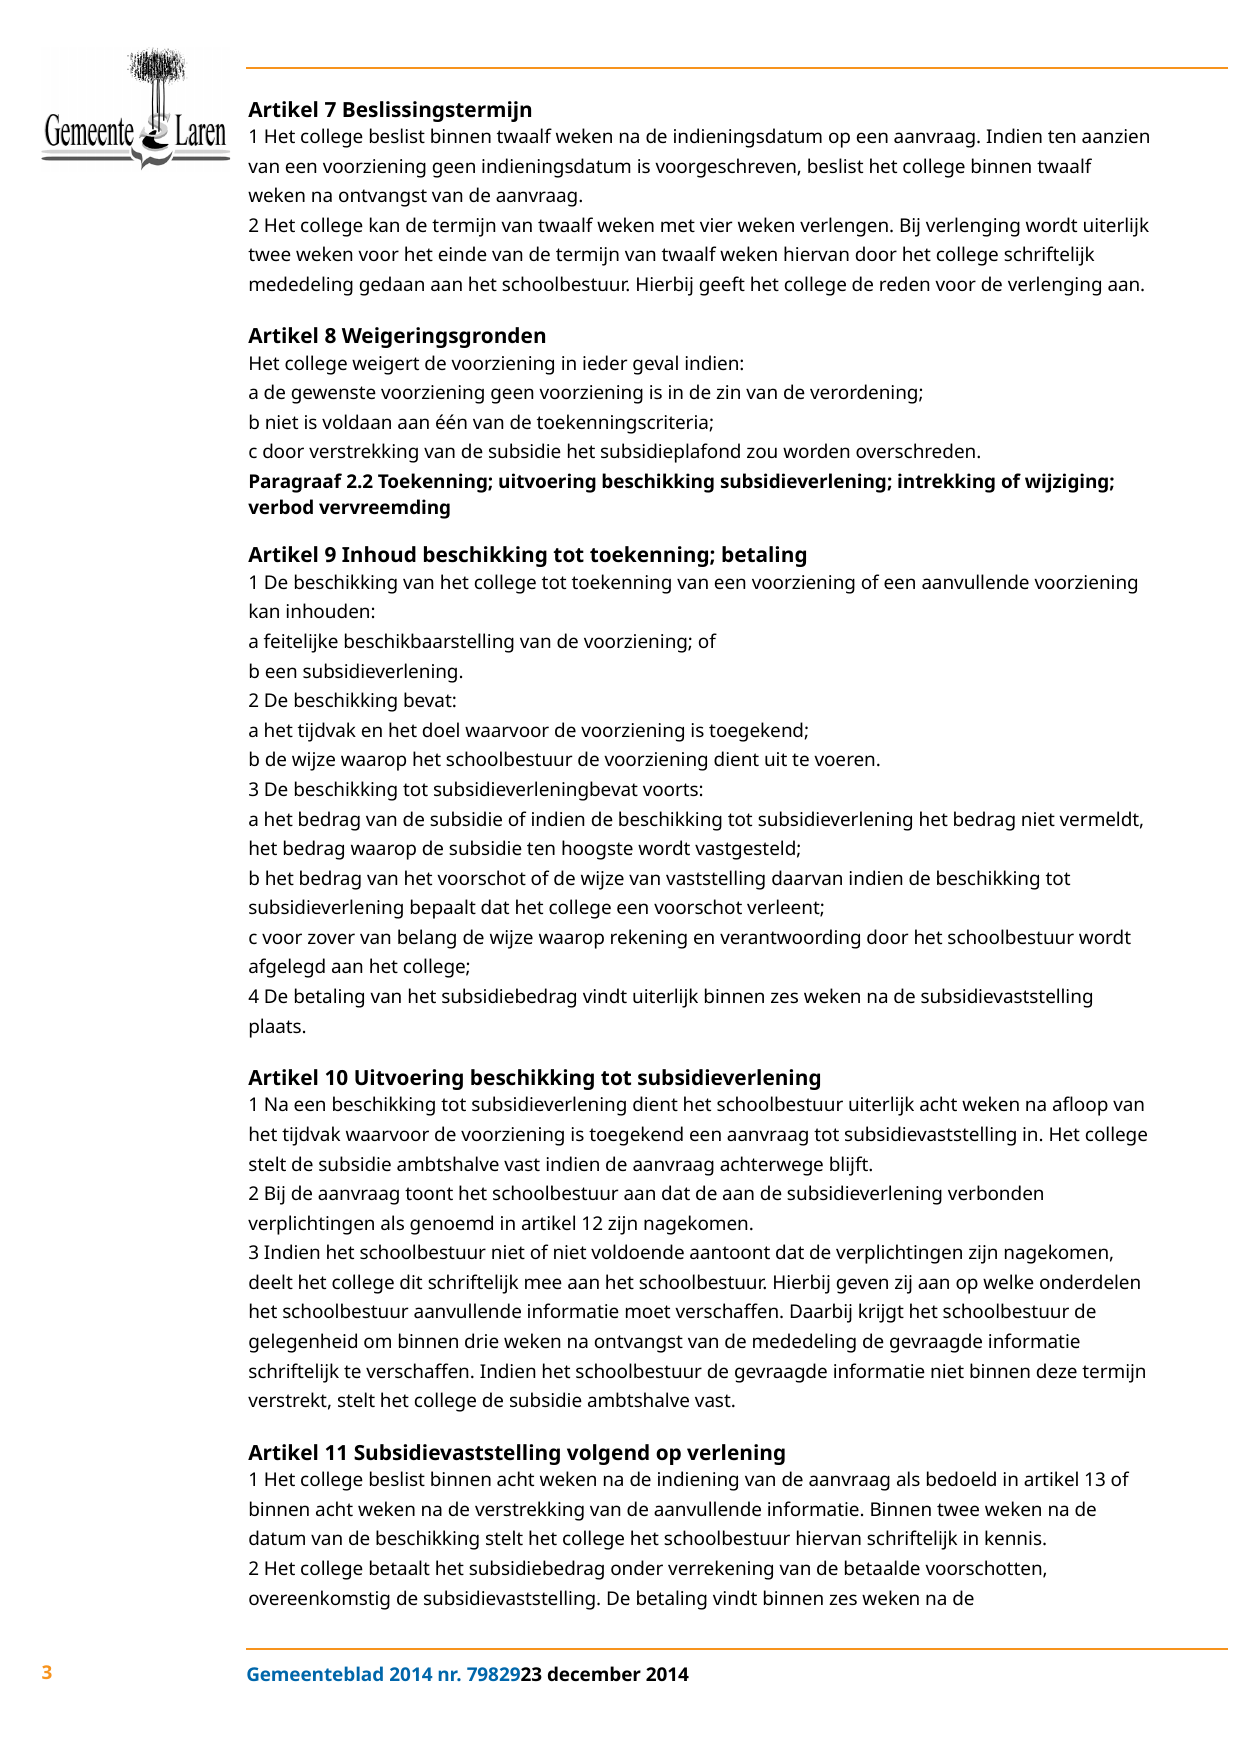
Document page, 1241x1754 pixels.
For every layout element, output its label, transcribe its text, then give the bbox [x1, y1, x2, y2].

text Het college weigert de voorziening in ieder geval indien: [248, 350, 1152, 376]
text a het tijdvak en het doel waarvoor de voorziening is toegekend; [248, 717, 1152, 743]
text b het bedrag van het voorschot of de wijze van vaststelling daarvan indien de beschikking tot subsidieverlening bepaalt dat het college een voorschot verleent; [248, 865, 1152, 920]
text Artikel 8 Weigeringsgronden [248, 322, 1152, 350]
text 3 De beschikking tot subsidieverleningbevat voorts: [248, 776, 1152, 802]
text 2 De beschikking bevat: [248, 687, 1152, 713]
text b de wijze waarop het schoolbestuur de voorziening dient uit te voeren. [248, 747, 1152, 772]
text 1 De beschikking van het college tot toekenning van een voorziening of een aanvullende voorziening kan inhouden: [248, 569, 1152, 624]
text b een subsidieverlening. [248, 658, 1152, 683]
text 2 Het college kan de termijn van twaalf weken met vier weken verlengen. Bij verlenging wordt uiterlijk twee weken voor het einde van de termijn van twaalf weken hiervan door het college schriftelijk mededeling gedaan aan het schoolbestuur. Hierbij geeft het college de reden voor de verlenging aan. [248, 212, 1152, 297]
text 1 Na een beschikking tot subsidieverlening dient het schoolbestuur uiterlijk acht weken na afloop van het tijdvak waarvoor de voorziening is toegekend een aanvraag tot subsidievaststelling in. Het college stelt de subsidie ambtshalve vast indien de aanvraag achterwege blijft. [248, 1092, 1152, 1177]
picture [41, 47, 231, 172]
text Paragraaf 2.2 Toekenning; uitvoering beschikking subsidieverlening; intrekking of wijziging; verbod vervreemding [248, 468, 1152, 520]
text Artikel 9 Inhoud beschikking tot toekenning; betaling [248, 541, 1152, 569]
text b niet is voldaan aan één van de toekenningscriteria; [248, 409, 1152, 435]
text 1 Het college beslist binnen twaalf weken na de indieningsdatum op een aanvraag. Indien ten aanzien van een voorziening geen indieningsdatum is voorgeschreven, beslist het college binnen twaalf weken na ontvangst van de aanvraag. [248, 123, 1152, 208]
text Artikel 10 Uitvoering beschikking tot subsidieverlening [248, 1063, 1152, 1092]
text 2 Het college betaalt het subsidiebedrag onder verrekening van de betaalde voorschotten, overeenkomstig de subsidievaststelling. De betaling vindt binnen zes weken na de [248, 1555, 1152, 1610]
text 3 Indien het schoolbestuur niet of niet voldoende aantoont dat de verplichtingen zijn nagekomen, deelt het college dit schriftelijk mee aan het schoolbestuur. Hierbij geven zij aan op welke onderdelen het schoolbestuur aanvullende informatie moet verschaffen. Daarbij krijgt het schoolbestuur de gelegenheid om binnen drie weken na ontvangst van de mededeling de gevraagde informatie schriftelijk te verschaffen. Indien het schoolbestuur de gevraagde informatie niet binnen deze termijn verstrekt, stelt het college de subsidie ambtshalve vast. [248, 1239, 1152, 1413]
text Artikel 7 Beslissingstermijn [248, 95, 1152, 123]
text c door verstrekking van de subsidie het subsidieplafond zou worden overschreden. [248, 439, 1152, 464]
text 2 Bij de aanvraag toont het schoolbestuur aan dat de aan de subsidieverlening verbonden verplichtingen als genoemd in artikel 12 zijn nagekomen. [248, 1180, 1152, 1236]
text Artikel 11 Subsidievaststelling volgend op verlening [248, 1438, 1152, 1466]
text c voor zover van belang de wijze waarop rekening en verantwoording door het schoolbestuur wordt afgelegd aan het college; [248, 924, 1152, 979]
text 4 De betaling van het subsidiebedrag vindt uiterlijk binnen zes weken na de subsidievaststelling plaats. [248, 983, 1152, 1038]
text a feitelijke beschikbaarstelling van de voorziening; of [248, 628, 1152, 654]
text a de gewenste voorziening geen voorziening is in de zin van de verordening; [248, 379, 1152, 405]
text a het bedrag van de subsidie of indien de beschikking tot subsidieverlening het bedrag niet vermeldt, het bedrag waarop de subsidie ten hoogste wordt vastgesteld; [248, 806, 1152, 861]
text 1 Het college beslist binnen acht weken na de indiening van de aanvraag als bedoeld in artikel 13 of binnen acht weken na de verstrekking van de aanvullende informatie. Binnen twee weken na de datum van de beschikking stelt het college het schoolbestuur hiervan schriftelijk in kennis. [248, 1466, 1152, 1551]
